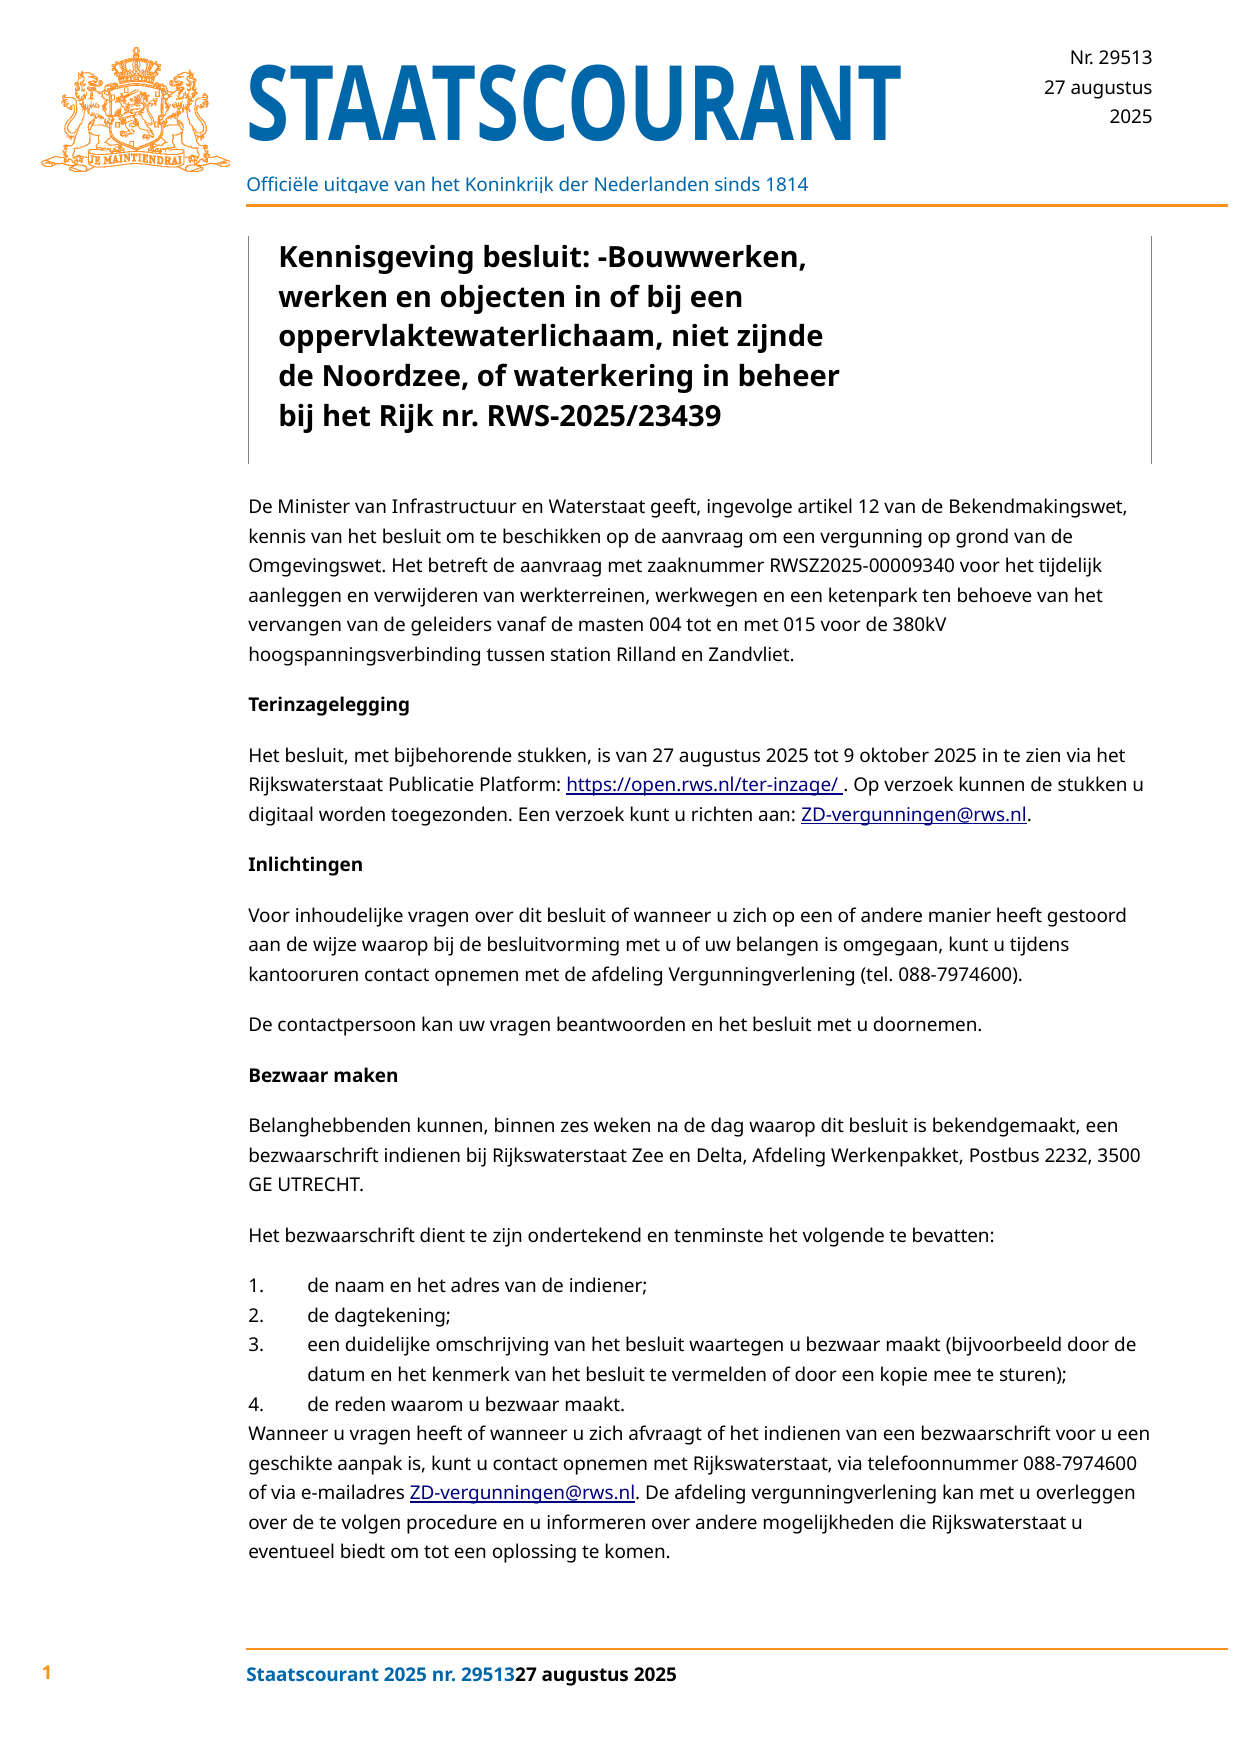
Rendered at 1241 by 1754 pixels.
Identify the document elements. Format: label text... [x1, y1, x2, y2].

picture [912, 236, 1090, 414]
text De Minister van Infrastructuur en Waterstaat geeft, ingevolge artikel 12 van de Bekendmakingswet, kennis van het besluit om te beschikken op de aanvraag om een vergunning op grond van de Omgevingswet. Het betreft de aanvraag met zaaknummer RWSZ2025-00009340 voor het tijdelijk aanleggen en verwijderen van werkterreinen, werkwegen en een ketenpark ten behoeve van het vervangen van de geleiders vanaf de masten 004 tot en met 015 voor de 380kV hoogspanningsverbinding tussen station Rilland en Zandvliet. [248, 493, 1152, 667]
list de reden waarom u bezwaar maakt. [248, 1391, 1152, 1417]
list de dagtekening; [248, 1302, 1152, 1328]
text Terinzagelegging [248, 692, 1152, 717]
text Het besluit, met bijbehorende stukken, is van 27 augustus 2025 tot 9 oktober 2025 in te zien via het Rijkswaterstaat Publicatie Platform: https://open.rws.nl/ter-inzage/ . Op verzoek kunnen de stukken u digitaal worden toegezonden. Een verzoek kunt u richten aan: ZD-vergunningen@rws.nl. [248, 742, 1152, 827]
text Bezwaar maken [248, 1062, 1152, 1088]
list de naam en het adres van de indiener; [248, 1272, 1152, 1298]
list een duidelijke omschrijving van het besluit waartegen u bezwaar maakt (bijvoorbeeld door de datum en het kenmerk van het besluit te vermelden of door een kopie mee te sturen); [248, 1332, 1152, 1387]
table_header [850, 414, 1151, 464]
text Wanneer u vragen heeft of wanneer u zich afvraagt of het indienen van een bezwaarschrift voor u een geschikte aanpak is, kunt u contact opnemen met Rijkswaterstaat, via telefoonnummer 088-7974600 of via e-mailadres ZD-vergunningen@rws.nl. De afdeling vergunningverlening kan met u overleggen over de te volgen procedure en u informeren over andere mogelijkheden die Rijkswaterstaat u eventueel biedt om tot een oplossing te komen. [248, 1420, 1152, 1564]
text Voor inhoudelijke vragen over dit besluit of wanneer u zich op een of andere manier heeft gestoord aan de wijze waarop bij de besluitvorming met u of uw belangen is omgegaan, kunt u tijdens kantooruren contact opnemen met de afdeling Vergunningverlening (tel. 088-7974600). [248, 902, 1152, 987]
text De contactpersoon kan uw vragen beantwoorden en het besluit met u doornemen. [248, 1012, 1152, 1037]
text Belanghebbenden kunnen, binnen zes weken na de dag waarop dit besluit is bekendgemaakt, een bezwaarschrift indienen bij Rijkswaterstaat Zee en Delta, Afdeling Werkenpakket, Postbus 2232, 3500 GE UTRECHT. [248, 1112, 1152, 1197]
text Het bezwaarschrift dient te zijn ondertekend en tenminste het volgende te bevatten: [248, 1222, 1152, 1248]
picture [41, 47, 231, 172]
text Inlichtingen [248, 852, 1152, 877]
table_header Kennisgeving besluit: -Bouwwerken, werken en objecten in of bij een oppervlaktewaterlichaam, niet zijnde de Noordzee, of waterkering in beheer bij het Rijk nr. RWS-2025/23439 [249, 236, 850, 464]
table_header [850, 236, 912, 413]
table_header [1090, 236, 1151, 413]
